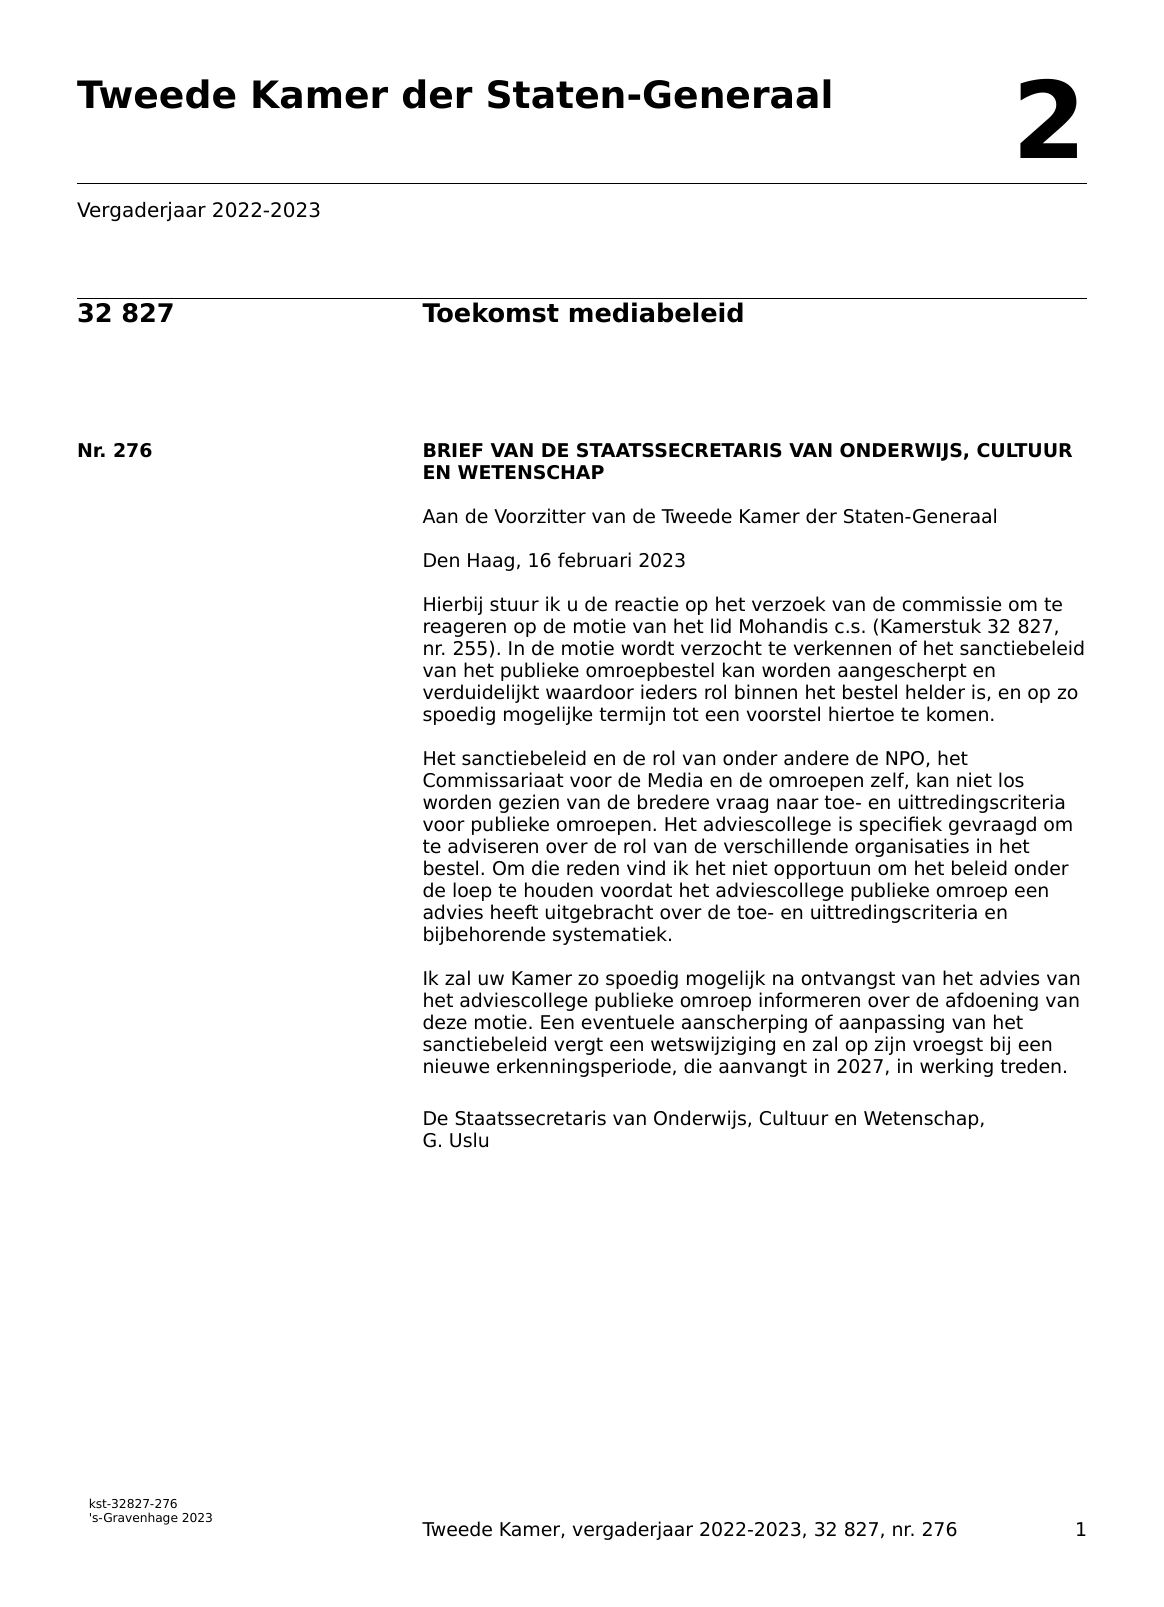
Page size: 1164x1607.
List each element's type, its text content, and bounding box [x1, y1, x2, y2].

table_cell Vergaderjaar 2022-2023 [77, 184, 1087, 298]
table_header 2 [886, 59, 1087, 183]
text Ik zal uw Kamer zo spoedig mogelijk na ontvangst van het advies van het adviescollege publieke omroep informeren over de afdoening van deze motie. Een eventuele aanscherping of aanpassing van het sanctiebeleid vergt een wetswijziging en zal op zijn vroegst bij een nieuwe erkenningsperiode, die aanvangt in 2027, in werking treden. [422, 968, 1087, 1078]
text De Staatssecretaris van Onderwijs, Cultuur en Wetenschap, G. Uslu [422, 1108, 1087, 1152]
text Het sanctiebeleid en de rol van onder andere de NPO, het Commissariaat voor de Media en de omroepen zelf, kan niet los worden gezien van de bredere vraag naar toe- en uittredingscriteria voor publieke omroepen. Het adviescollege is specifiek gevraagd om te adviseren over de rol van de verschillende organisaties in het bestel. Om die reden vind ik het niet opportuun om het beleid onder de loep te houden voordat het adviescollege publieke omroep een advies heeft uitgebracht over de toe- en uittredingscriteria en bijbehorende systematiek. [422, 748, 1087, 946]
subtitle 32 827 Toekomst mediabeleid [77, 299, 1087, 329]
subtitle Nr. 276 BRIEF VAN DE STAATSSECRETARIS VAN ONDERWIJS, CULTUUR EN WETENSCHAP [77, 440, 1087, 484]
text kst-32827-276 [88, 1497, 323, 1511]
table_header Tweede Kamer der Staten-Generaal [77, 59, 886, 183]
text Hierbij stuur ik u de reactie op het verzoek van de commissie om te reageren op de motie van het lid Mohandis c.s. (Kamerstuk 32 827, nr. 255). In de motie wordt verzocht te verkennen of het sanctiebeleid van het publieke omroepbestel kan worden aangescherpt en verduidelijkt waardoor ieders rol binnen het bestel helder is, en op zo spoedig mogelijke termijn tot een voorstel hiertoe te komen. [422, 594, 1087, 726]
text Aan de Voorzitter van de Tweede Kamer der Staten-Generaal [422, 506, 1087, 528]
text Den Haag, 16 februari 2023 [422, 550, 1087, 572]
text 's-Gravenhage 2023 [88, 1511, 323, 1525]
